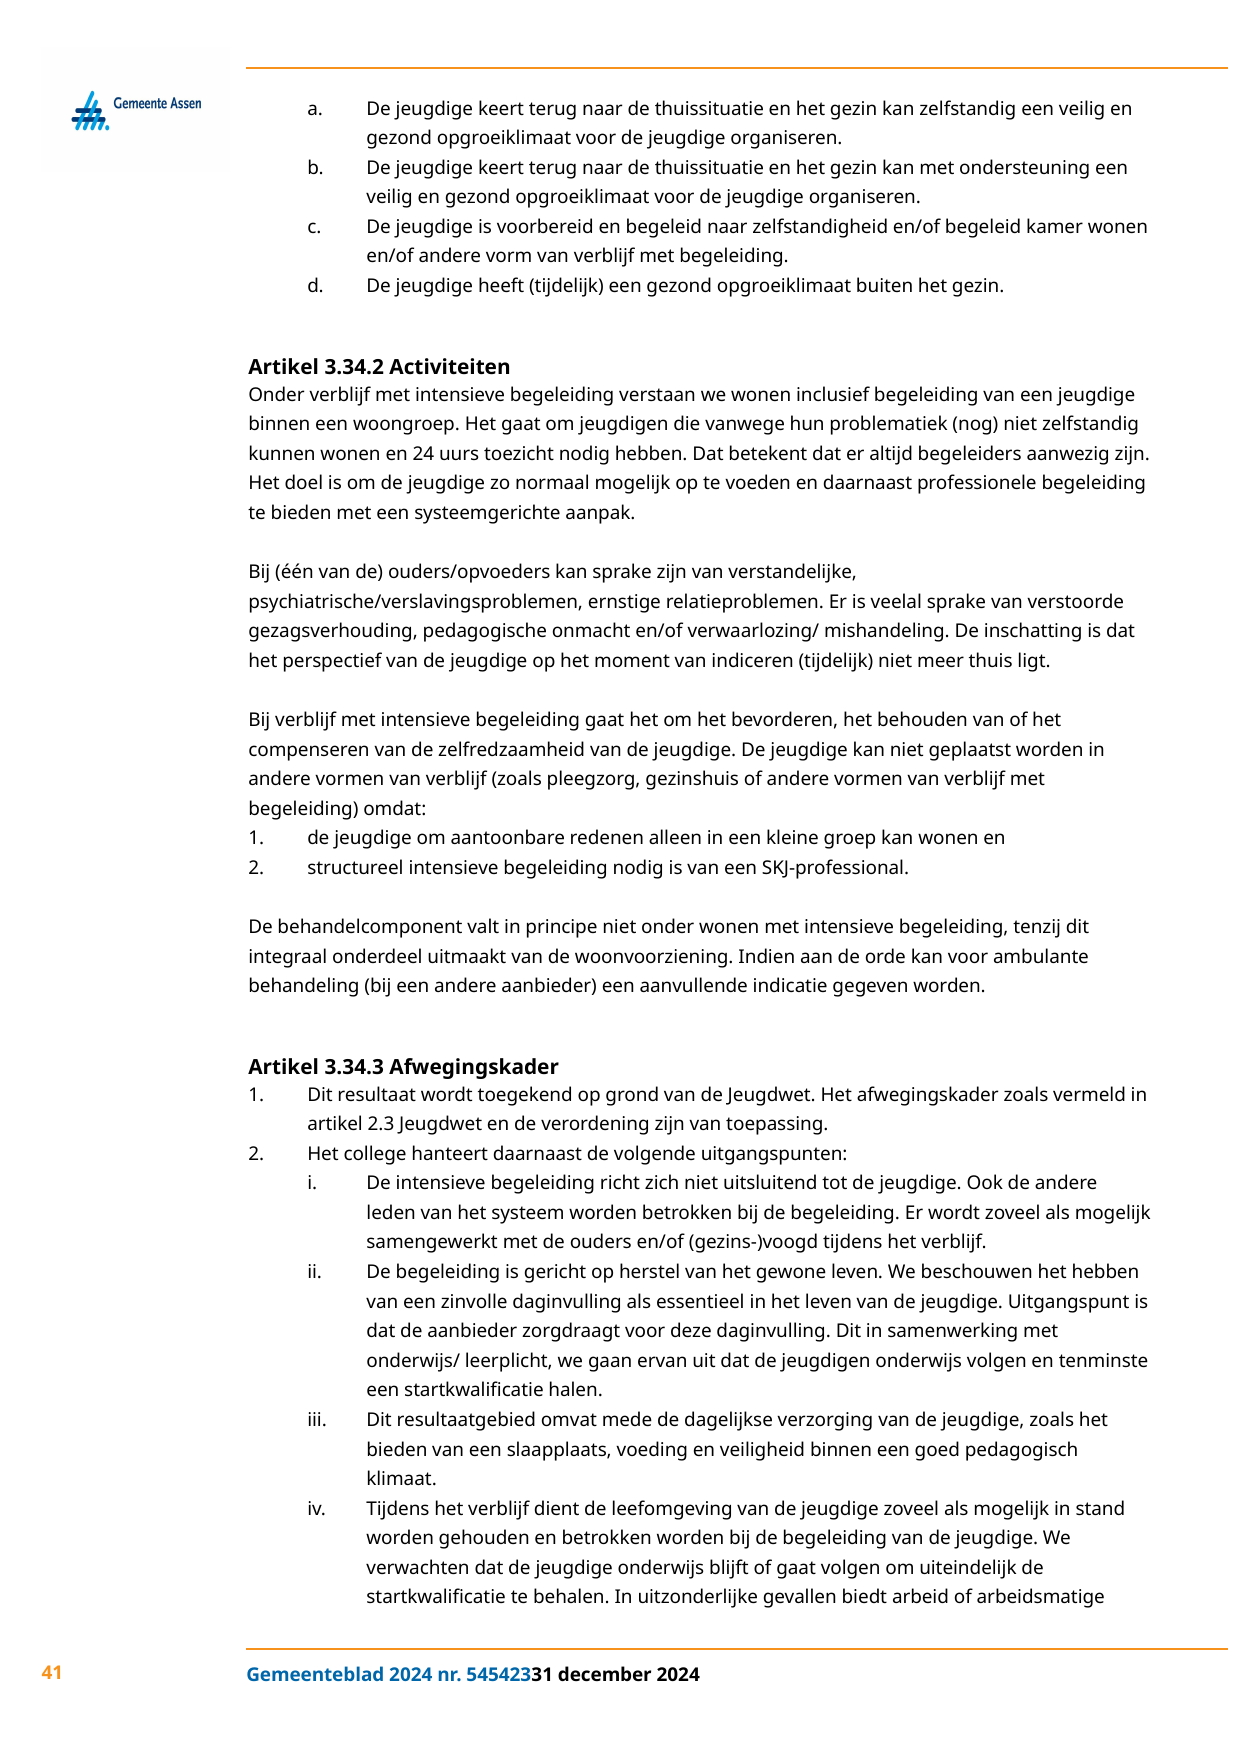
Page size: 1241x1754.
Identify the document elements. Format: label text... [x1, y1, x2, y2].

text Artikel 3.34.2 Activiteiten [248, 352, 1152, 381]
list De jeugdige keert terug naar de thuissituatie en het gezin kan met ondersteuning een veilig en gezond opgroeiklimaat voor de jeugdige organiseren. [307, 154, 1152, 209]
list Dit resultaatgebied omvat mede de dagelijkse verzorging van de jeugdige, zoals het bieden van een slaapplaats, voeding en veiligheid binnen een goed pedagogisch klimaat. [307, 1406, 1152, 1491]
picture [41, 47, 231, 172]
list Dit resultaat wordt toegekend op grond van de Jeugdwet. Het afwegingskader zoals vermeld in artikel 2.3 Jeugdwet en de verordening zijn van toepassing. [248, 1081, 1152, 1136]
list de jeugdige om aantoonbare redenen alleen in een kleine groep kan wonen en [248, 824, 1152, 850]
text Bij verblijf met intensieve begeleiding gaat het om het bevorderen, het behouden van of het compenseren van de zelfredzaamheid van de jeugdige. De jeugdige kan niet geplaatst worden in andere vormen van verblijf (zoals pleegzorg, gezinshuis of andere vormen van verblijf met begeleiding) omdat: [248, 706, 1152, 821]
list Tijdens het verblijf dient de leefomgeving van de jeugdige zoveel als mogelijk in stand worden gehouden en betrokken worden bij de begeleiding van de jeugdige. We verwachten dat de jeugdige onderwijs blijft of gaat volgen om uiteindelijk de startkwalificatie te behalen. In uitzonderlijke gevallen biedt arbeid of arbeidsmatige [307, 1495, 1152, 1609]
text Bij (één van de) ouders/opvoeders kan sprake zijn van verstandelijke, psychiatrische/verslavingsproblemen, ernstige relatieproblemen. Er is veelal sprake van verstoorde gezagsverhouding, pedagogische onmacht en/of verwaarlozing/ mishandeling. De inschatting is dat het perspectief van de jeugdige op het moment van indiceren (tijdelijk) niet meer thuis ligt. [248, 558, 1152, 673]
list De jeugdige keert terug naar de thuissituatie en het gezin kan zelfstandig een veilig en gezond opgroeiklimaat voor de jeugdige organiseren. [307, 95, 1152, 150]
list De intensieve begeleiding richt zich niet uitsluitend tot de jeugdige. Ook de andere leden van het systeem worden betrokken bij de begeleiding. Er wordt zoveel als mogelijk samengewerkt met de ouders en/of (gezins-)voogd tijdens het verblijf. [307, 1169, 1152, 1254]
list structureel intensieve begeleiding nodig is van een SKJ-professional. [248, 854, 1152, 880]
list De jeugdige heeft (tijdelijk) een gezond opgroeiklimaat buiten het gezin. [307, 272, 1152, 298]
list De begeleiding is gericht op herstel van het gewone leven. We beschouwen het hebben van een zinvolle daginvulling als essentieel in het leven van de jeugdige. Uitgangspunt is dat de aanbieder zorgdraagt voor deze daginvulling. Dit in samenwerking met onderwijs/ leerplicht, we gaan ervan uit dat de jeugdigen onderwijs volgen en tenminste een startkwalificatie halen. [307, 1258, 1152, 1402]
list De jeugdige is voorbereid en begeleid naar zelfstandigheid en/of begeleid kamer wonen en/of andere vorm van verblijf met begeleiding. [307, 213, 1152, 268]
text De behandelcomponent valt in principe niet onder wonen met intensieve begeleiding, tenzij dit integraal onderdeel uitmaakt van de woonvoorziening. Indien aan de orde kan voor ambulante behandeling (bij een andere aanbieder) een aanvullende indicatie gegeven worden. [248, 913, 1152, 998]
text Artikel 3.34.3 Afwegingskader [248, 1052, 1152, 1081]
list Het college hanteert daarnaast de volgende uitgangspunten: [248, 1140, 1152, 1166]
text Onder verblijf met intensieve begeleiding verstaan we wonen inclusief begeleiding van een jeugdige binnen een woongroep. Het gaat om jeugdigen die vanwege hun problematiek (nog) niet zelfstandig kunnen wonen en 24 uurs toezicht nodig hebben. Dat betekent dat er altijd begeleiders aanwezig zijn. Het doel is om de jeugdige zo normaal mogelijk op te voeden en daarnaast professionele begeleiding te bieden met een systeemgerichte aanpak. [248, 381, 1152, 525]
